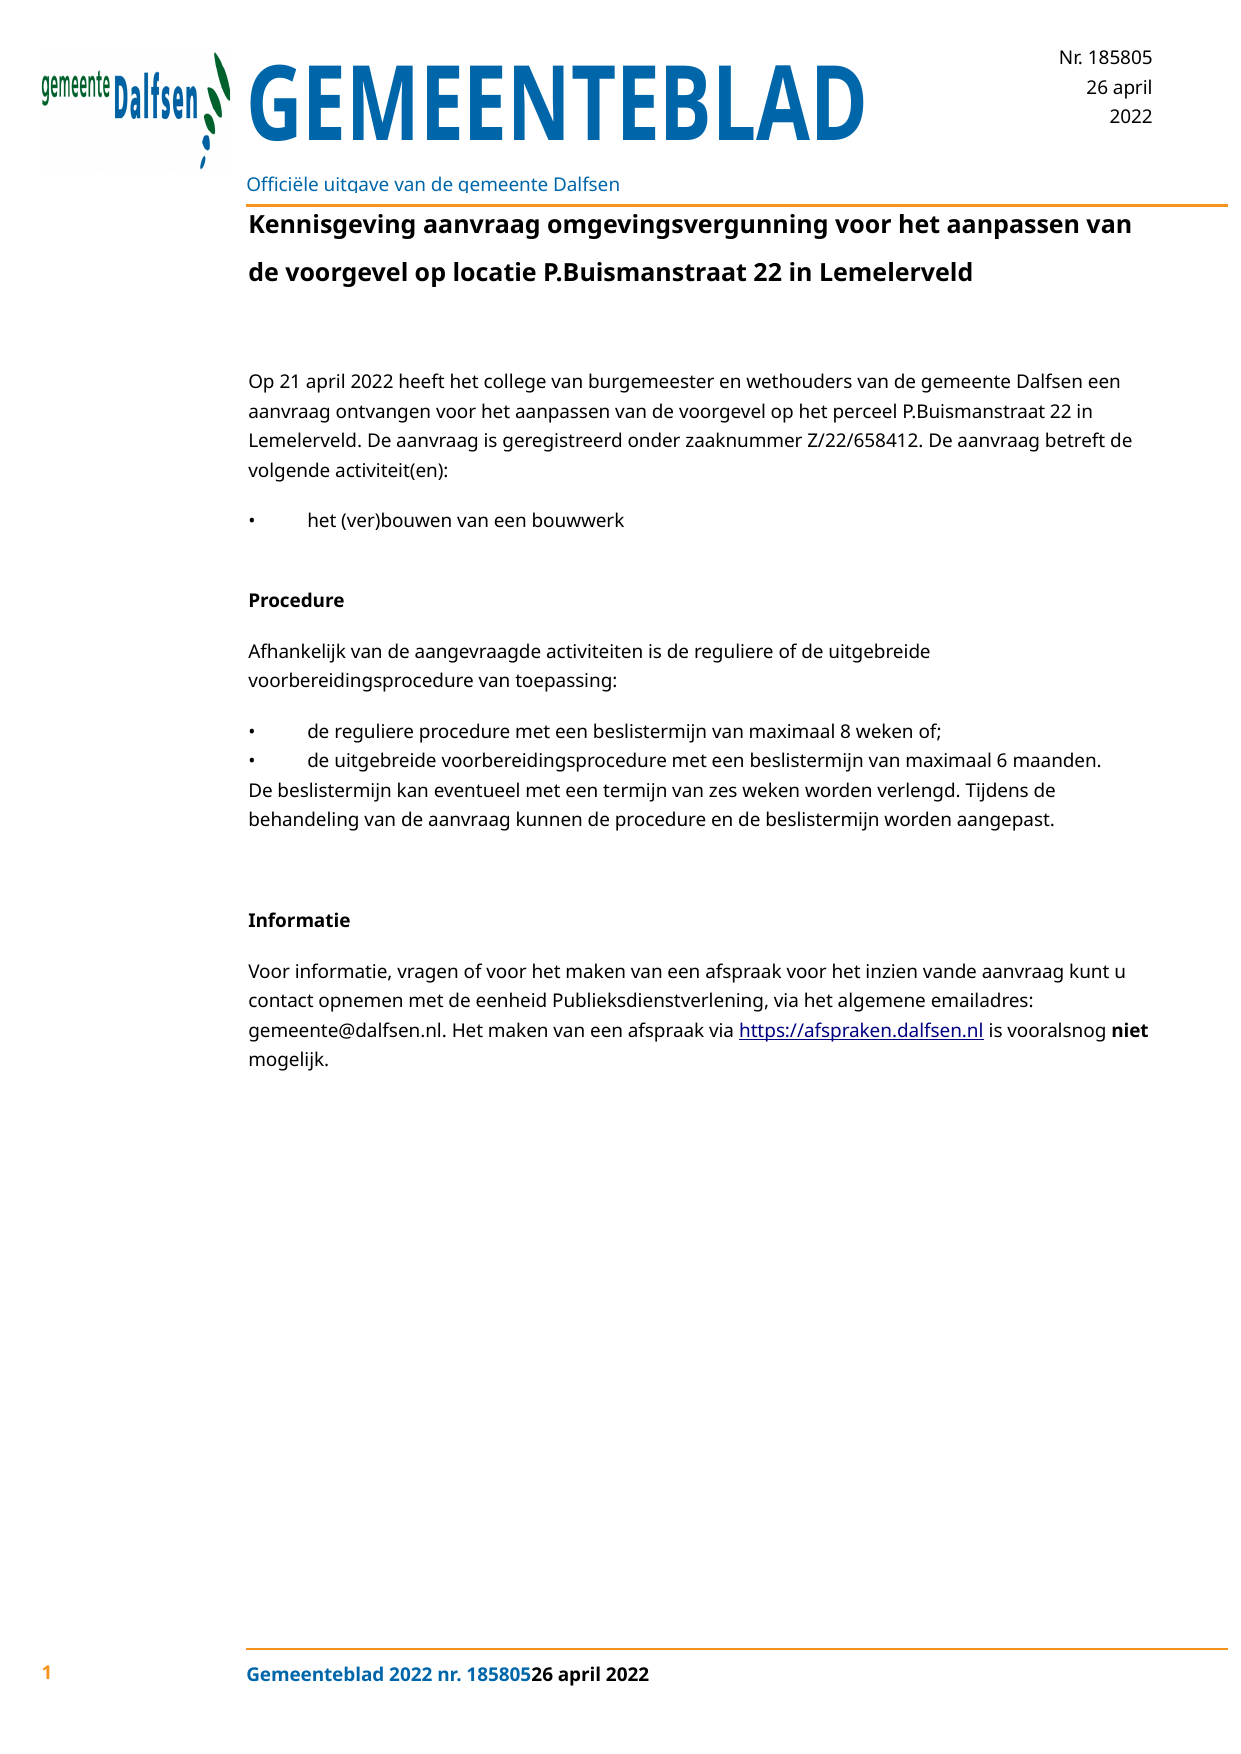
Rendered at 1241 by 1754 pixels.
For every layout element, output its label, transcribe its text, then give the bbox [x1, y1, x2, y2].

text Informatie [248, 907, 1152, 933]
picture [41, 47, 231, 172]
list het (ver)bouwen van een bouwwerk [248, 507, 1152, 533]
text Afhankelijk van de aangevraagde activiteiten is de reguliere of de uitgebreide voorbereidingsprocedure van toepassing: [248, 638, 1152, 693]
text Procedure [248, 587, 1152, 613]
text Voor informatie, vragen of voor het maken van een afspraak voor het inzien vande aanvraag kunt u contact opnemen met de eenheid Publieksdienstverlening, via het algemene emailadres: gemeente@dalfsen.nl. Het maken van een afspraak via https://afspraken.dalfsen.nl is vooralsnog niet mogelijk. [248, 958, 1152, 1072]
list de reguliere procedure met een beslistermijn van maximaal 8 weken of; [248, 718, 1152, 744]
text Op 21 april 2022 heeft het college van burgemeester en wethouders van de gemeente Dalfsen een aanvraag ontvangen voor het aanpassen van de voorgevel op het perceel P.Buismanstraat 22 in Lemelerveld. De aanvraag is geregistreerd onder zaaknummer Z/22/658412. De aanvraag betreft de volgende activiteit(en): [248, 368, 1152, 483]
list de uitgebreide voorbereidingsprocedure met een beslistermijn van maximaal 6 maanden. [248, 747, 1152, 773]
text De beslistermijn kan eventueel met een termijn van zes weken worden verlengd. Tijdens de behandeling van de aanvraag kunnen de procedure en de beslistermijn worden aangepast. [248, 777, 1152, 832]
text Kennisgeving aanvraag omgevingsvergunning voor het aanpassen van de voorgevel op locatie P.Buismanstraat 22 in Lemelerveld [248, 207, 1152, 288]
